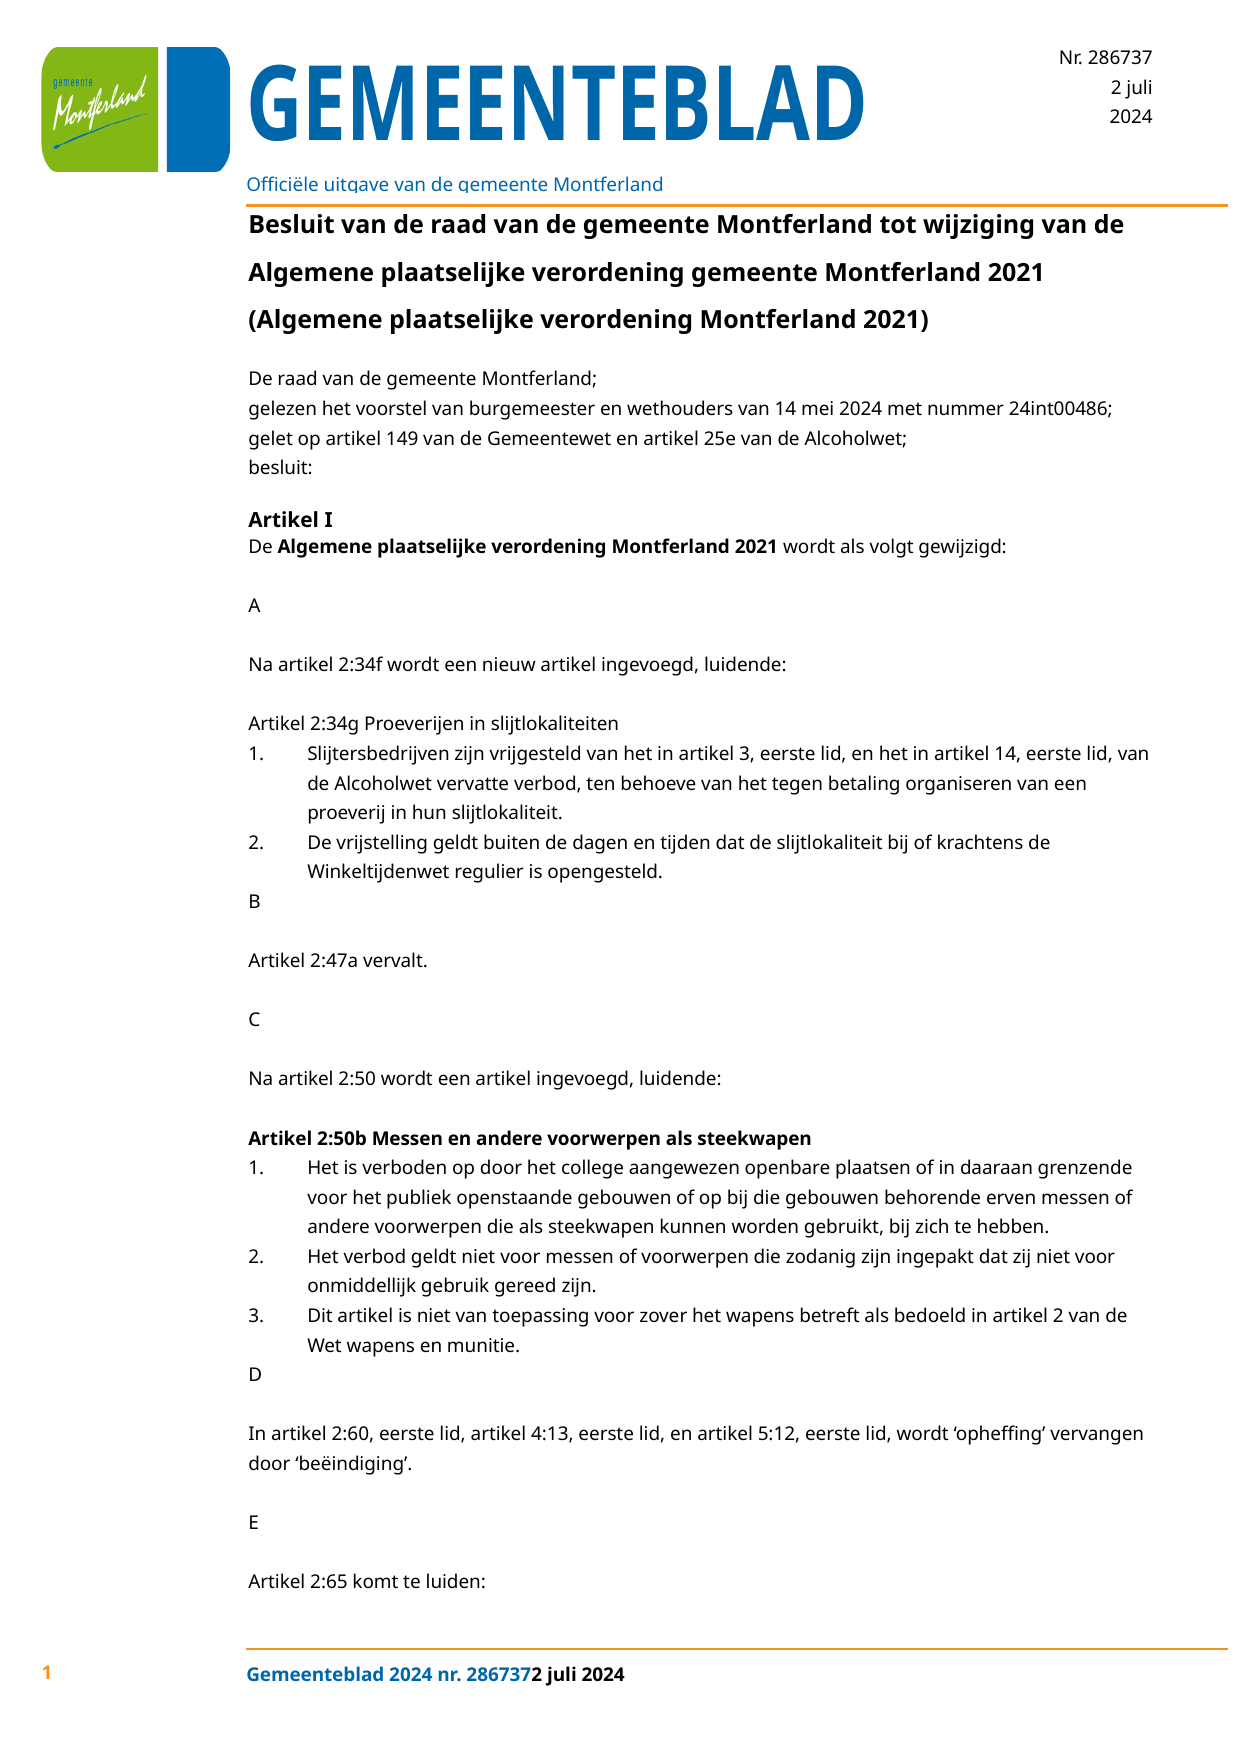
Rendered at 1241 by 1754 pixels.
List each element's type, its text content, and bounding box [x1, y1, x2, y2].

text De raad van de gemeente Montferland; [248, 366, 1152, 391]
text Artikel 2:65 komt te luiden: [248, 1568, 1152, 1594]
text gelet op artikel 149 van de Gemeentewet en artikel 25e van de Alcoholwet; [248, 425, 1152, 450]
text Artikel 2:50b Messen en andere voorwerpen als steekwapen [248, 1125, 1152, 1151]
text gelezen het voorstel van burgemeester en wethouders van 14 mei 2024 met nummer 24int00486; [248, 395, 1152, 421]
list Slijtersbedrijven zijn vrijgesteld van het in artikel 3, eerste lid, en het in artikel 14, eerste lid, van de Alcoholwet vervatte verbod, ten behoeve van het tegen betaling organiseren van een proeverij in hun slijtlokaliteit. [248, 740, 1152, 825]
text Artikel 2:47a vervalt. [248, 947, 1152, 973]
list Dit artikel is niet van toepassing voor zover het wapens betreft als bedoeld in artikel 2 van de Wet wapens en munitie. [248, 1302, 1152, 1358]
text B [248, 888, 1152, 914]
text A [248, 592, 1152, 618]
text De Algemene plaatselijke verordening Montferland 2021 wordt als volgt gewijzigd: [248, 533, 1152, 559]
text Artikel 2:34g Proeverijen in slijtlokaliteiten [248, 711, 1152, 736]
list Het is verboden op door het college aangewezen openbare plaatsen of in daaraan grenzende voor het publiek openstaande gebouwen of op bij die gebouwen behorende erven messen of andere voorwerpen die als steekwapen kunnen worden gebruikt, bij zich te hebben. [248, 1154, 1152, 1239]
text D [248, 1361, 1152, 1387]
text Artikel I [248, 505, 1152, 533]
text E [248, 1509, 1152, 1535]
list De vrijstelling geldt buiten de dagen en tijden dat de slijtlokaliteit bij of krachtens de Winkeltijdenwet regulier is opengesteld. [248, 829, 1152, 884]
picture [41, 47, 231, 172]
text In artikel 2:60, eerste lid, artikel 4:13, eerste lid, en artikel 5:12, eerste lid, wordt ‘opheffing’ vervangen door ‘beëindiging’. [248, 1421, 1152, 1476]
text Na artikel 2:34f wordt een nieuw artikel ingevoegd, luidende: [248, 651, 1152, 677]
text Na artikel 2:50 wordt een artikel ingevoegd, luidende: [248, 1066, 1152, 1091]
text besluit: [248, 454, 1152, 480]
text C [248, 1006, 1152, 1032]
text Besluit van de raad van de gemeente Montferland tot wijziging van de Algemene plaatselijke verordening gemeente Montferland 2021 (Algemene plaatselijke verordening Montferland 2021) [248, 207, 1152, 336]
list Het verbod geldt niet voor messen of voorwerpen die zodanig zijn ingepakt dat zij niet voor onmiddellijk gebruik gereed zijn. [248, 1243, 1152, 1298]
